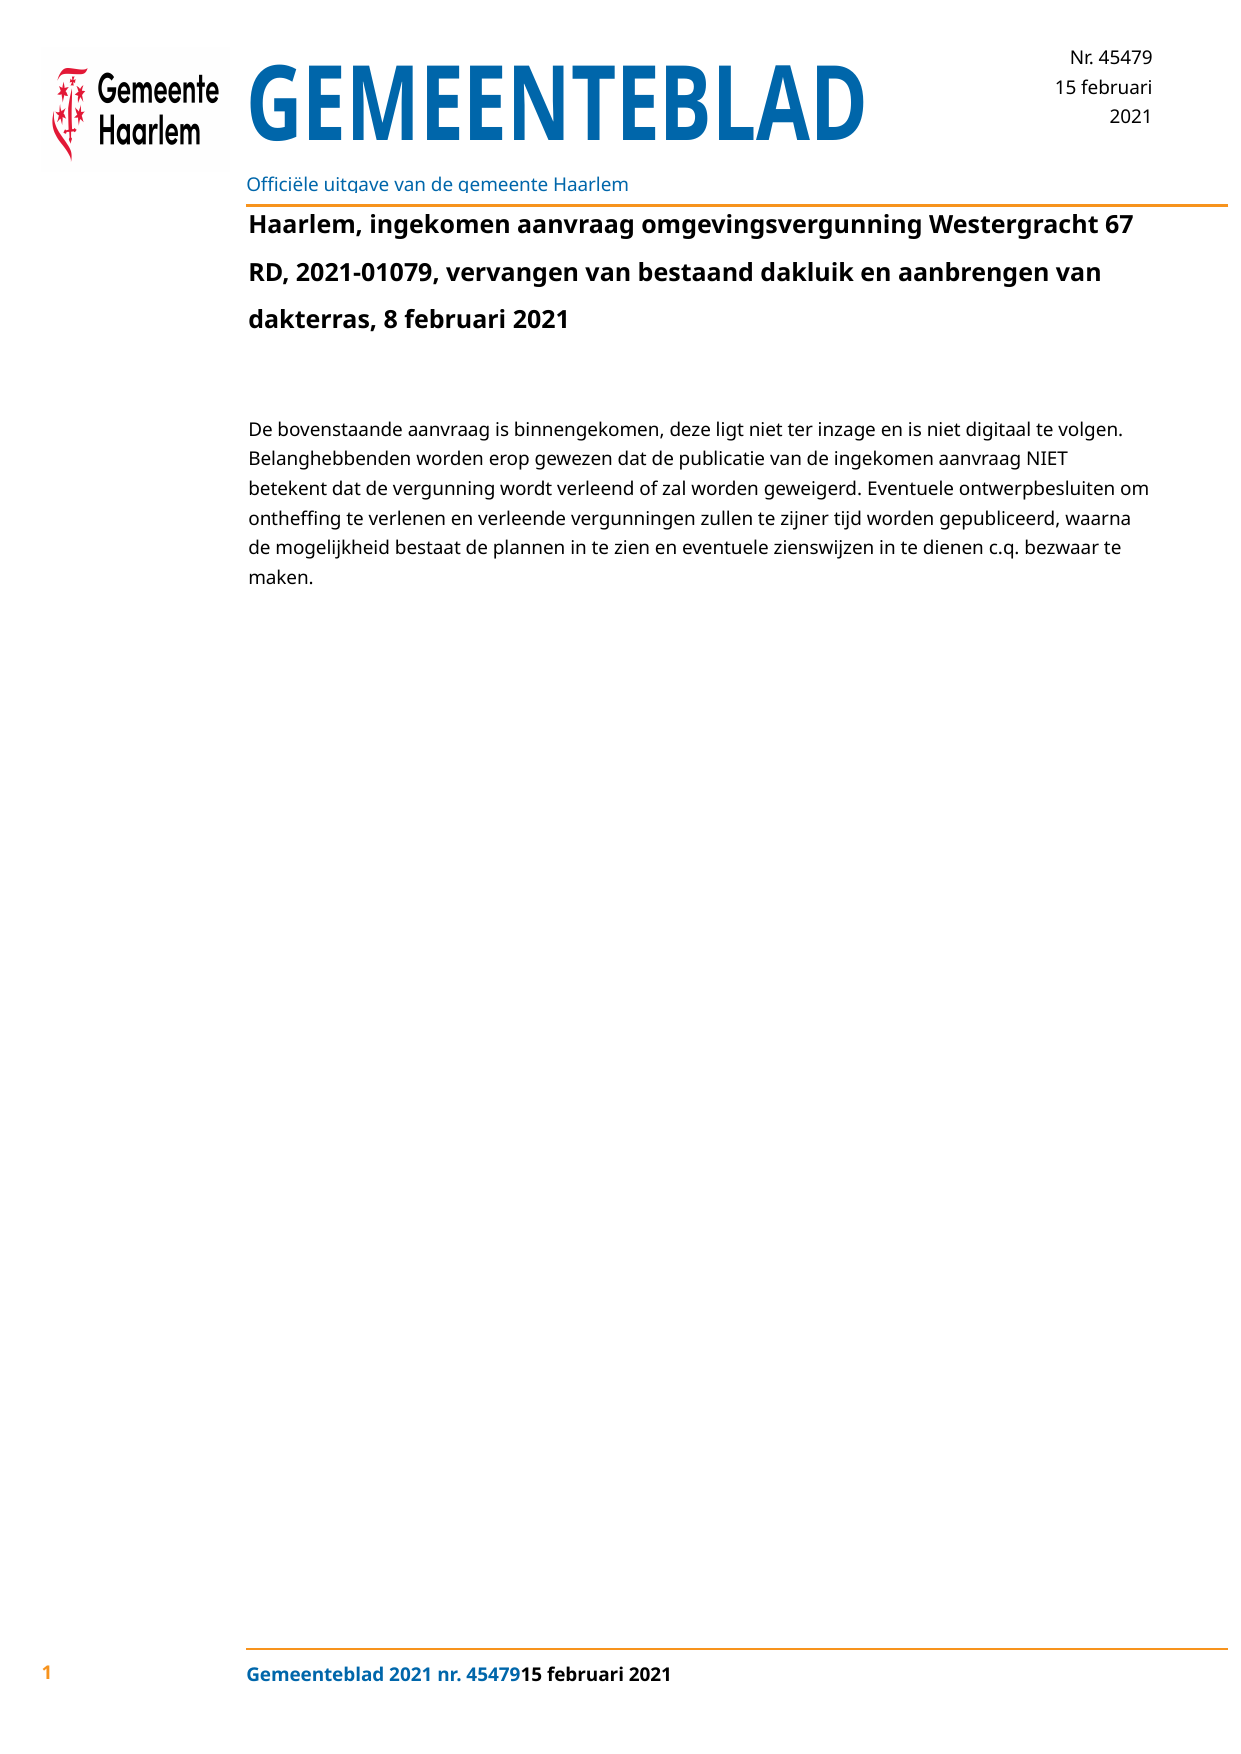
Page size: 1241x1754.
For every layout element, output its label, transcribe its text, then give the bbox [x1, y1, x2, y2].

text De bovenstaande aanvraag is binnengekomen, deze ligt niet ter inzage en is niet digitaal te volgen. Belanghebbenden worden erop gewezen dat de publicatie van de ingekomen aanvraag NIET betekent dat de vergunning wordt verleend of zal worden geweigerd. Eventuele ontwerpbesluiten om ontheffing te verlenen en verleende vergunningen zullen te zijner tijd worden gepubliceerd, waarna de mogelijkheid bestaat de plannen in te zien en eventuele zienswijzen in te dienen c.q. bezwaar te maken. [248, 416, 1152, 589]
text Haarlem, ingekomen aanvraag omgevingsvergunning Westergracht 67 RD, 2021-01079, vervangen van bestaand dakluik en aanbrengen van dakterras, 8 februari 2021 [248, 207, 1152, 336]
picture [41, 47, 231, 172]
